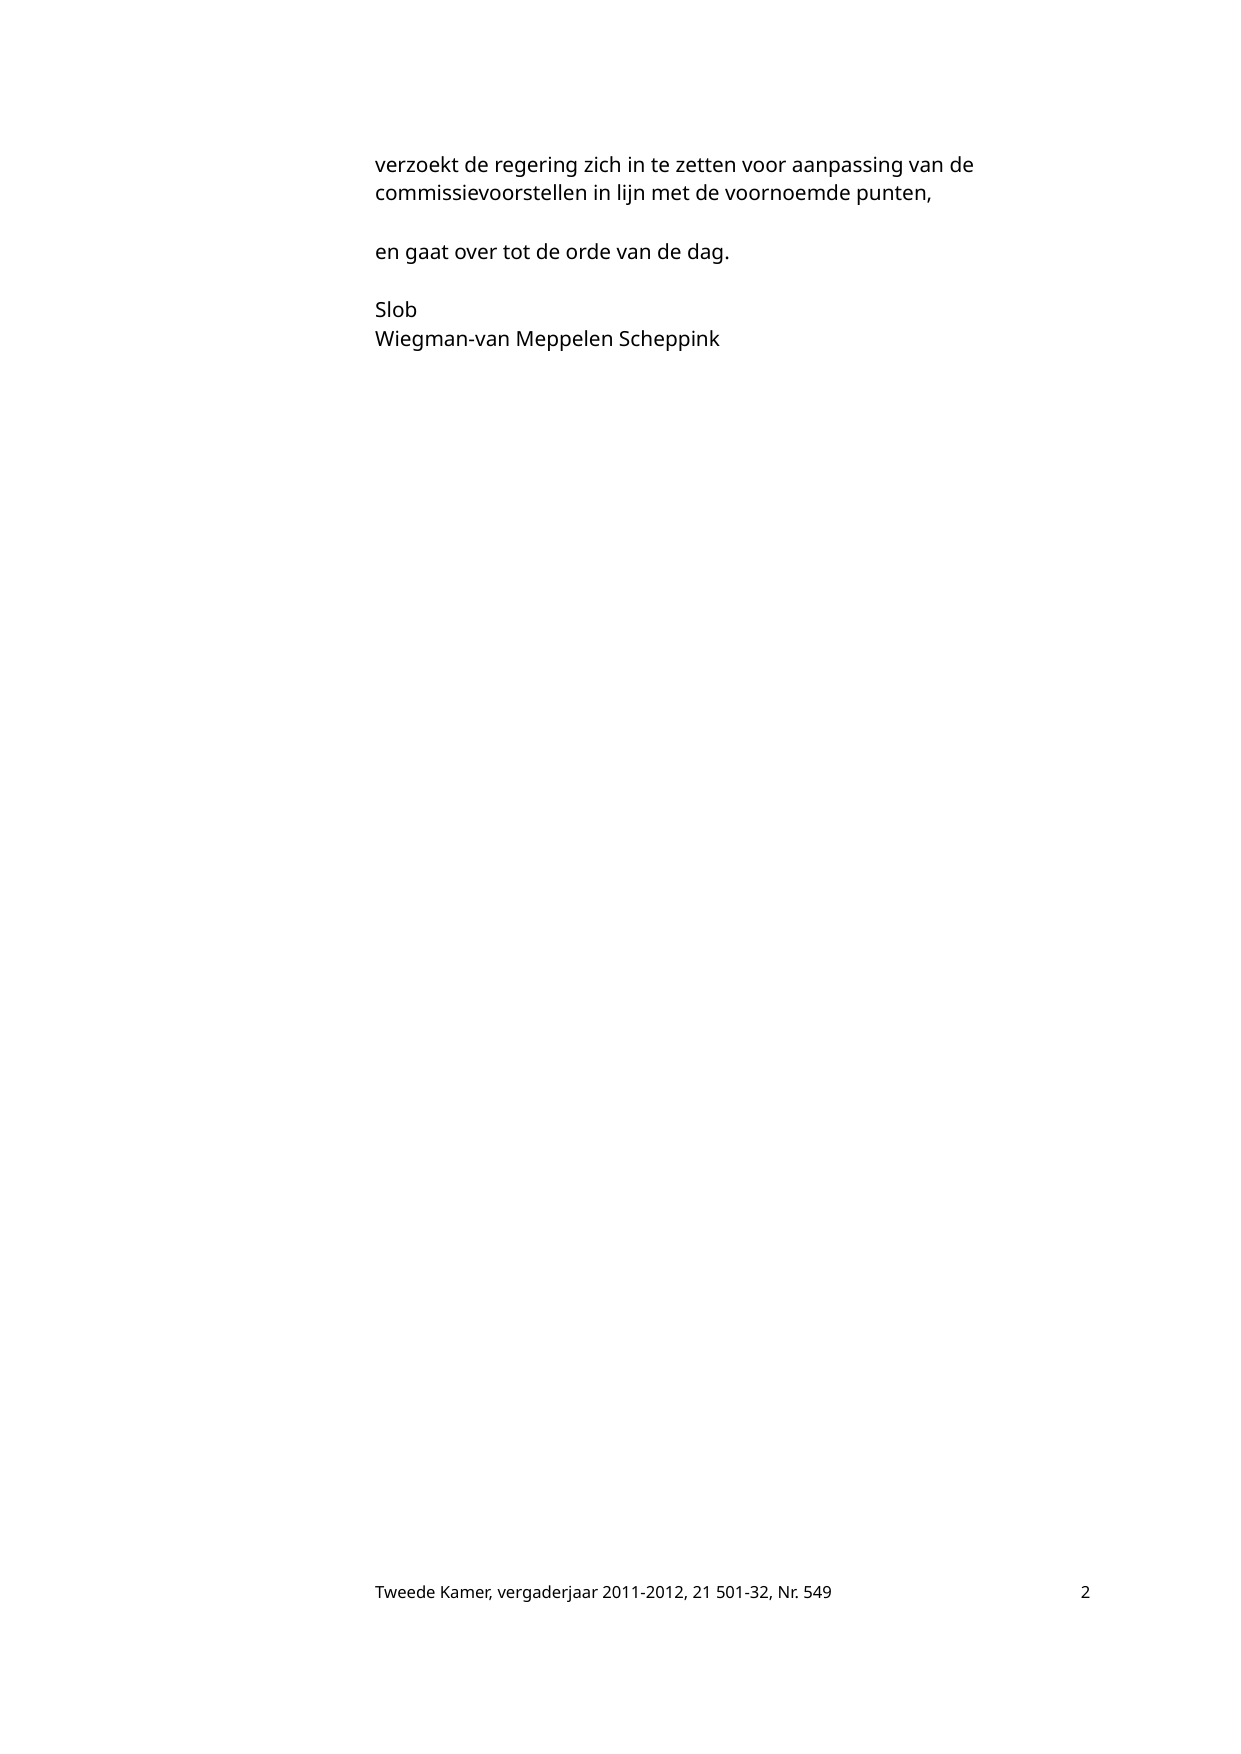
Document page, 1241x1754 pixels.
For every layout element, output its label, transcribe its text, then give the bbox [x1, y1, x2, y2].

text verzoekt de regering zich in te zetten voor aanpassing van de commissievoorstellen in lijn met de voornoemde punten, [375, 150, 1090, 207]
text Wiegman-van Meppelen Scheppink [375, 324, 1090, 352]
text en gaat over tot de orde van de dag. [375, 237, 1090, 265]
text Slob [375, 295, 1090, 324]
